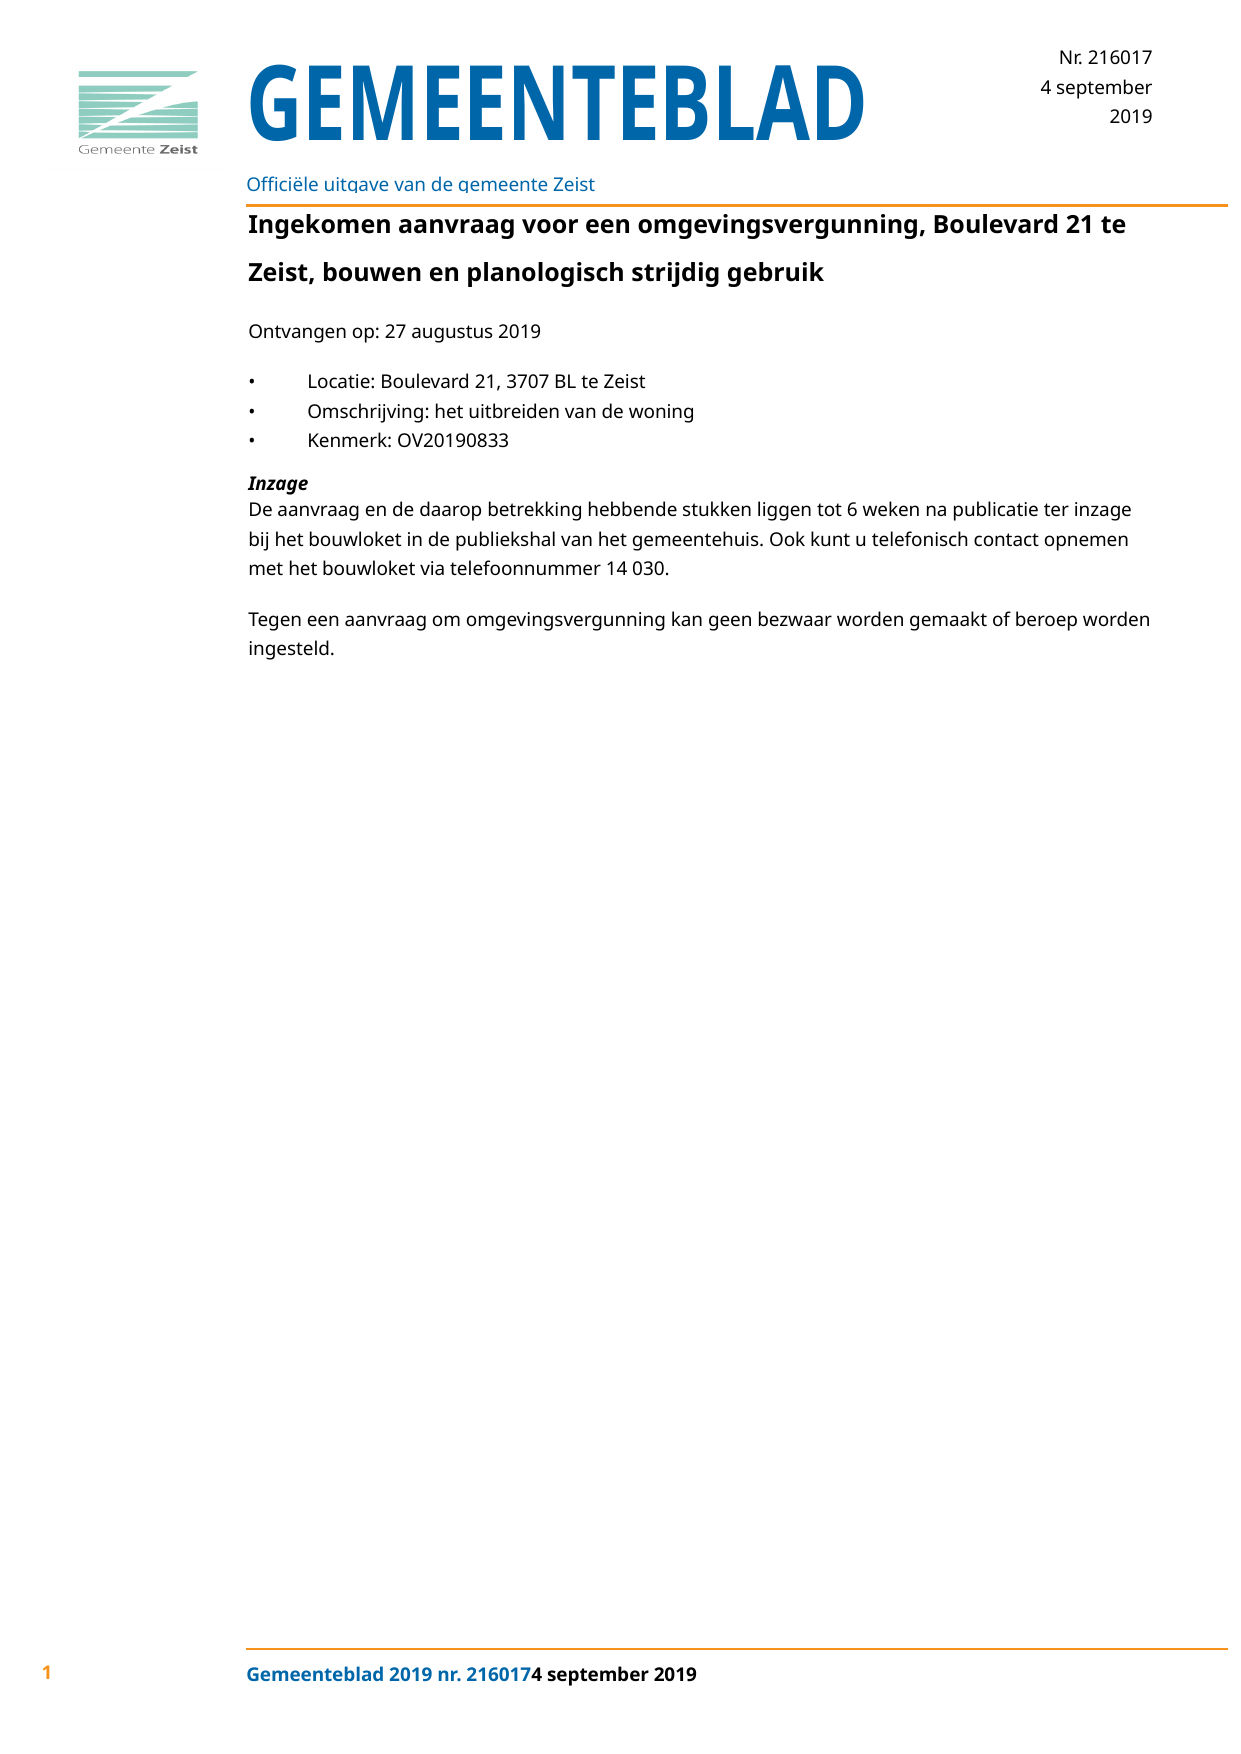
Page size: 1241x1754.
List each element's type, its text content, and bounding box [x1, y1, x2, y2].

text Ingekomen aanvraag voor een omgevingsvergunning, Boulevard 21 te Zeist, bouwen en planologisch strijdig gebruik [248, 207, 1152, 288]
list Omschrijving: het uitbreiden van de woning [248, 398, 1152, 424]
list Locatie: Boulevard 21, 3707 BL te Zeist [248, 368, 1152, 394]
text Tegen een aanvraag om omgevingsvergunning kan geen bezwaar worden gemaakt of beroep worden ingesteld. [248, 606, 1152, 661]
text De aanvraag en de daarop betrekking hebbende stukken liggen tot 6 weken na publicatie ter inzage bij het bouwloket in de publiekshal van het gemeentehuis. Ook kunt u telefonisch contact opnemen met het bouwloket via telefoonnummer 14 030. [248, 496, 1152, 581]
text Ontvangen op: 27 augustus 2019 [248, 318, 1152, 344]
list Kenmerk: OV20190833 [248, 427, 1152, 453]
picture [41, 47, 231, 172]
text Inzage [248, 471, 1152, 496]
